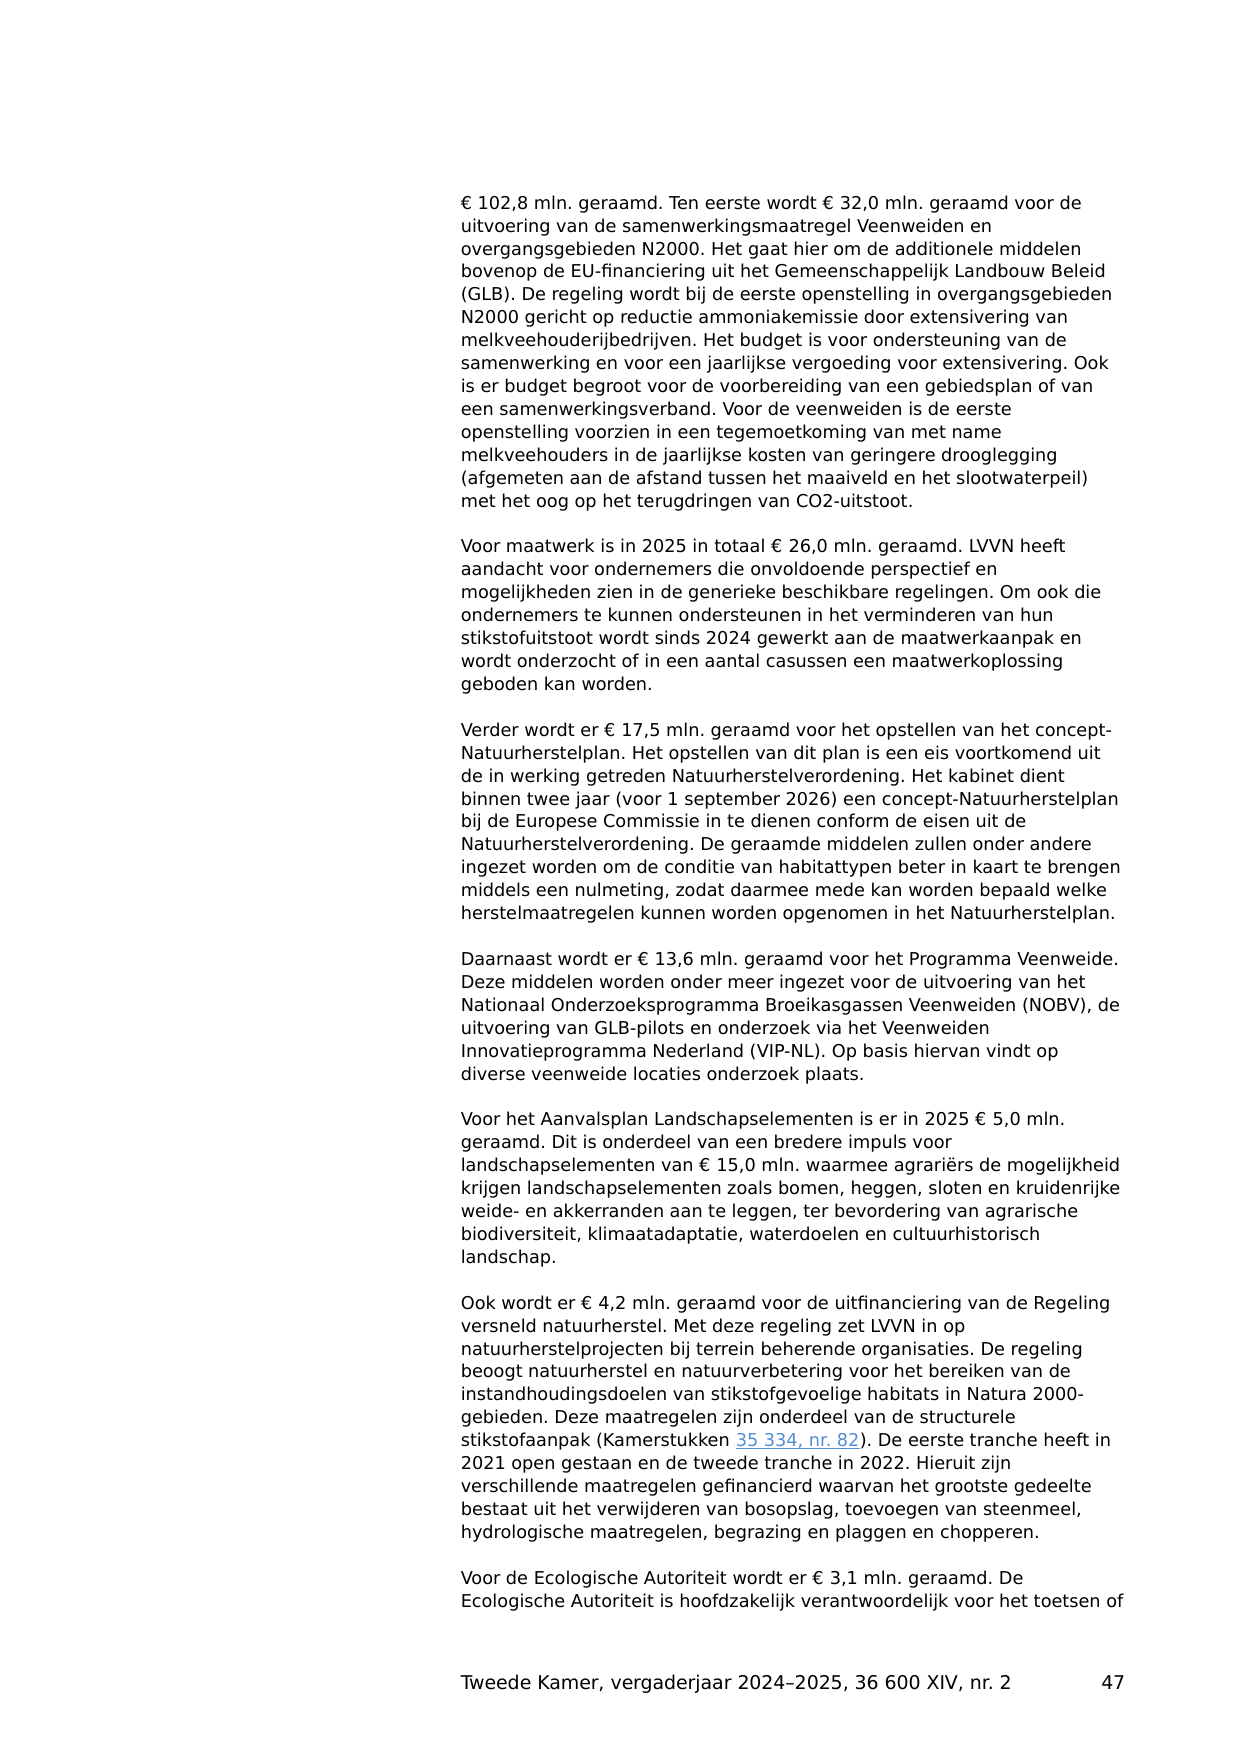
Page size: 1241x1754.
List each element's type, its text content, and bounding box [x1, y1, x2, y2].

text Voor de Ecologische Autoriteit wordt er € 3,1 mln. geraamd. De Ecologische Autoriteit is hoofdzakelijk verantwoordelijk voor het toetsen of [461, 1566, 1125, 1612]
text Voor maatwerk is in 2025 in totaal € 26,0 mln. geraamd. LVVN heeft aandacht voor ondernemers die onvoldoende perspectief en mogelijkheden zien in de generieke beschikbare regelingen. Om ook die ondernemers te kunnen ondersteunen in het verminderen van hun stikstofuitstoot wordt sinds 2024 gewerkt aan de maatwerkaanpak en wordt onderzocht of in een aantal casussen een maatwerkoplossing geboden kan worden. [461, 534, 1125, 695]
text Voor het Aanvalsplan Landschapselementen is er in 2025 € 5,0 mln. geraamd. Dit is onderdeel van een bredere impuls voor landschapselementen van € 15,0 mln. waarmee agrariërs de mogelijkheid krijgen landschapselementen zoals bomen, heggen, sloten en kruidenrijke weide- en akkerranden aan te leggen, ter bevordering van agrarische biodiversiteit, klimaatadaptatie, waterdoelen en cultuurhistorisch landschap. [461, 1107, 1125, 1268]
text Ook wordt er € 4,2 mln. geraamd voor de uitfinanciering van de Regeling versneld natuurherstel. Met deze regeling zet LVVN in op natuurherstelprojecten bĳ terrein beherende organisaties. De regeling beoogt natuurherstel en natuurverbetering voor het bereiken van de instandhoudingsdoelen van stikstofgevoelige habitats in Natura 2000-gebieden. Deze maatregelen zĳn onderdeel van de structurele stikstofaanpak (Kamerstukken 35 334, nr. 82). De eerste tranche heeft in 2021 open gestaan en de tweede tranche in 2022. Hieruit zĳn verschillende maatregelen gefinancierd waarvan het grootste gedeelte bestaat uit het verwĳderen van bosopslag, toevoegen van steenmeel, hydrologische maatregelen, begrazing en plaggen en chopperen. [461, 1291, 1125, 1543]
text Verder wordt er € 17,5 mln. geraamd voor het opstellen van het concept-Natuurherstelplan. Het opstellen van dit plan is een eis voortkomend uit de in werking getreden Natuurherstelverordening. Het kabinet dient binnen twee jaar (voor 1 september 2026) een concept-Natuurherstelplan bij de Europese Commissie in te dienen conform de eisen uit de Natuurherstelverordening. De geraamde middelen zullen onder andere ingezet worden om de conditie van habitattypen beter in kaart te brengen middels een nulmeting, zodat daarmee mede kan worden bepaald welke herstelmaatregelen kunnen worden opgenomen in het Natuurherstelplan. [461, 718, 1125, 924]
text Daarnaast wordt er € 13,6 mln. geraamd voor het Programma Veenweide. Deze middelen worden onder meer ingezet voor de uitvoering van het Nationaal Onderzoeksprogramma Broeikasgassen Veenweiden (NOBV), de uitvoering van GLB-pilots en onderzoek via het Veenweiden Innovatieprogramma Nederland (VIP-NL). Op basis hiervan vindt op diverse veenweide locaties onderzoek plaats. [461, 947, 1125, 1084]
text € 102,8 mln. geraamd. Ten eerste wordt € 32,0 mln. geraamd voor de uitvoering van de samenwerkingsmaatregel Veenweiden en overgangsgebieden N2000. Het gaat hier om de additionele middelen bovenop de EU-financiering uit het Gemeenschappelijk Landbouw Beleid (GLB). De regeling wordt bĳ de eerste openstelling in overgangsgebieden N2000 gericht op reductie ammoniakemissie door extensivering van melkveehouderĳbedrĳven. Het budget is voor ondersteuning van de samenwerking en voor een jaarlĳkse vergoeding voor extensivering. Ook is er budget begroot voor de voorbereiding van een gebiedsplan of van een samenwerkingsverband. Voor de veenweiden is de eerste openstelling voorzien in een tegemoetkoming van met name melkveehouders in de jaarlijkse kosten van geringere drooglegging (afgemeten aan de afstand tussen het maaiveld en het slootwaterpeil) met het oog op het terugdringen van CO2-uitstoot. [461, 191, 1125, 512]
